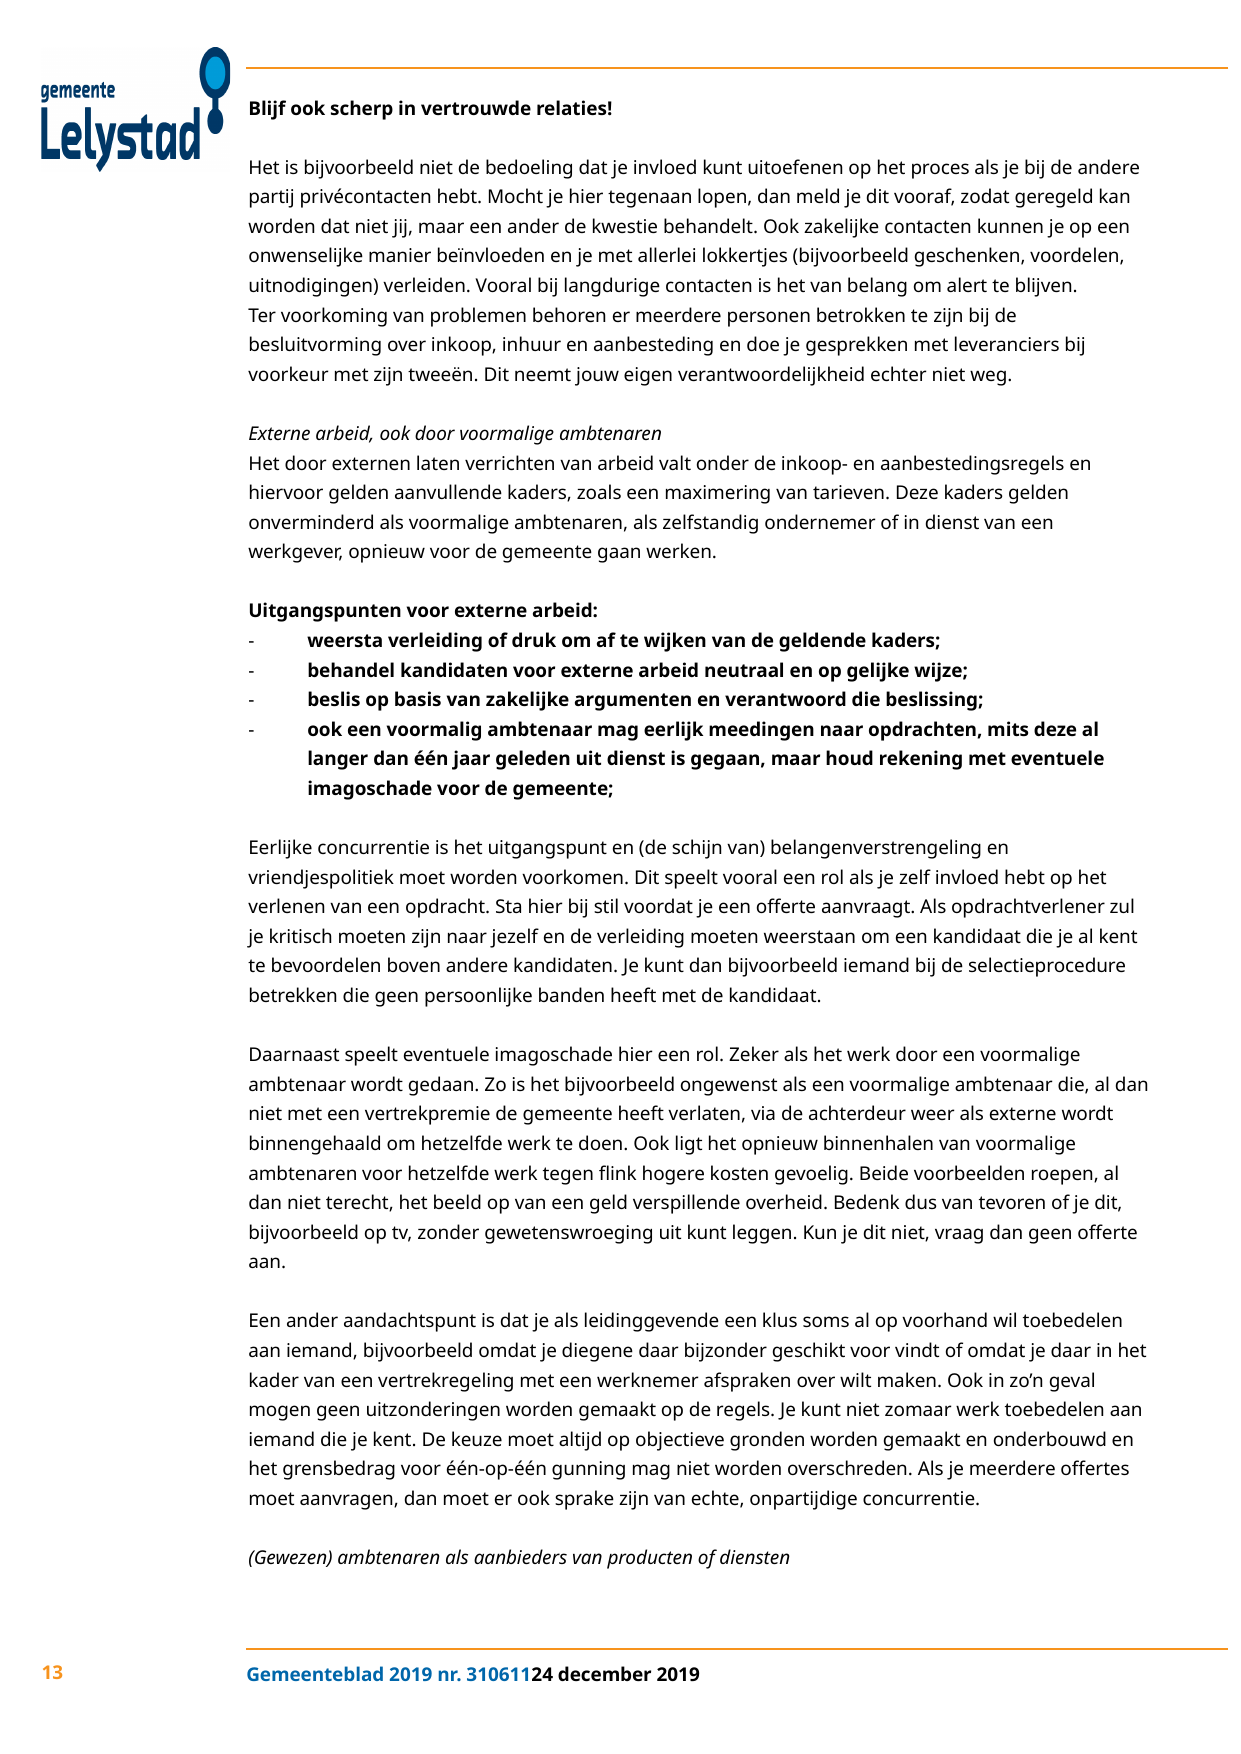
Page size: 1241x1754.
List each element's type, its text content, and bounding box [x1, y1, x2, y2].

text (Gewezen) ambtenaren als aanbieders van producten of diensten [248, 1544, 1152, 1570]
text Daarnaast speelt eventuele imagoschade hier een rol. Zeker als het werk door een voormalige ambtenaar wordt gedaan. Zo is het bijvoorbeeld ongewenst als een voormalige ambtenaar die, al dan niet met een vertrekpremie de gemeente heeft verlaten, via de achterdeur weer als externe wordt binnengehaald om hetzelfde werk te doen. Ook ligt het opnieuw binnenhalen van voormalige ambtenaren voor hetzelfde werk tegen flink hogere kosten gevoelig. Beide voorbeelden roepen, al dan niet terecht, het beeld op van een geld verspillende overheid. Bedenk dus van tevoren of je dit, bijvoorbeeld op tv, zonder gewetenswroeging uit kunt leggen. Kun je dit niet, vraag dan geen offerte aan. [248, 1041, 1152, 1274]
text Ter voorkoming van problemen behoren er meerdere personen betrokken te zijn bij de besluitvorming over inkoop, inhuur en aanbesteding en doe je gesprekken met leveranciers bij voorkeur met zijn tweeën. Dit neemt jouw eigen verantwoordelijkheid echter niet weg. [248, 302, 1152, 387]
text Blijf ook scherp in vertrouwde relaties! [248, 95, 1152, 121]
list ook een voormalig ambtenaar mag eerlijk meedingen naar opdrachten, mits deze al langer dan één jaar geleden uit dienst is gegaan, maar houd rekening met eventuele imagoschade voor de gemeente; [248, 716, 1152, 801]
text Eerlijke concurrentie is het uitgangspunt en (de schijn van) belangenverstrengeling en vriendjespolitiek moet worden voorkomen. Dit speelt vooral een rol als je zelf invloed hebt op het verlenen van een opdracht. Sta hier bij stil voordat je een offerte aanvraagt. Als opdrachtverlener zul je kritisch moeten zijn naar jezelf en de verleiding moeten weerstaan om een kandidaat die je al kent te bevoordelen boven andere kandidaten. Je kunt dan bijvoorbeeld iemand bij de selectieprocedure betrekken die geen persoonlijke banden heeft met de kandidaat. [248, 834, 1152, 1008]
list weersta verleiding of druk om af te wijken van de geldende kaders; [248, 627, 1152, 653]
text Het is bijvoorbeeld niet de bedoeling dat je invloed kunt uitoefenen op het proces als je bij de andere partij privécontacten hebt. Mocht je hier tegenaan lopen, dan meld je dit vooraf, zodat geregeld kan worden dat niet jij, maar een ander de kwestie behandelt. Ook zakelijke contacten kunnen je op een onwenselijke manier beïnvloeden en je met allerlei lokkertjes (bijvoorbeeld geschenken, voordelen, uitnodigingen) verleiden. Vooral bij langdurige contacten is het van belang om alert te blijven. [248, 154, 1152, 298]
text Een ander aandachtspunt is dat je als leidinggevende een klus soms al op voorhand wil toebedelen aan iemand, bijvoorbeeld omdat je diegene daar bijzonder geschikt voor vindt of omdat je daar in het kader van een vertrekregeling met een werknemer afspraken over wilt maken. Ook in zo’n geval mogen geen uitzonderingen worden gemaakt op de regels. Je kunt niet zomaar werk toebedelen aan iemand die je kent. De keuze moet altijd op objectieve gronden worden gemaakt en onderbouwd en het grensbedrag voor één-op-één gunning mag niet worden overschreden. Als je meerdere offertes moet aanvragen, dan moet er ook sprake zijn van echte, onpartijdige concurrentie. [248, 1308, 1152, 1511]
list behandel kandidaten voor externe arbeid neutraal en op gelijke wijze; [248, 657, 1152, 683]
picture [41, 47, 231, 172]
list beslis op basis van zakelijke argumenten en verantwoord die beslissing; [248, 686, 1152, 712]
text Externe arbeid, ook door voormalige ambtenaren [248, 420, 1152, 446]
text Uitgangspunten voor externe arbeid: [248, 598, 1152, 623]
text Het door externen laten verrichten van arbeid valt onder de inkoop- en aanbestedingsregels en hiervoor gelden aanvullende kaders, zoals een maximering van tarieven. Deze kaders gelden onverminderd als voormalige ambtenaren, als zelfstandig ondernemer of in dienst van een werkgever, opnieuw voor de gemeente gaan werken. [248, 450, 1152, 564]
